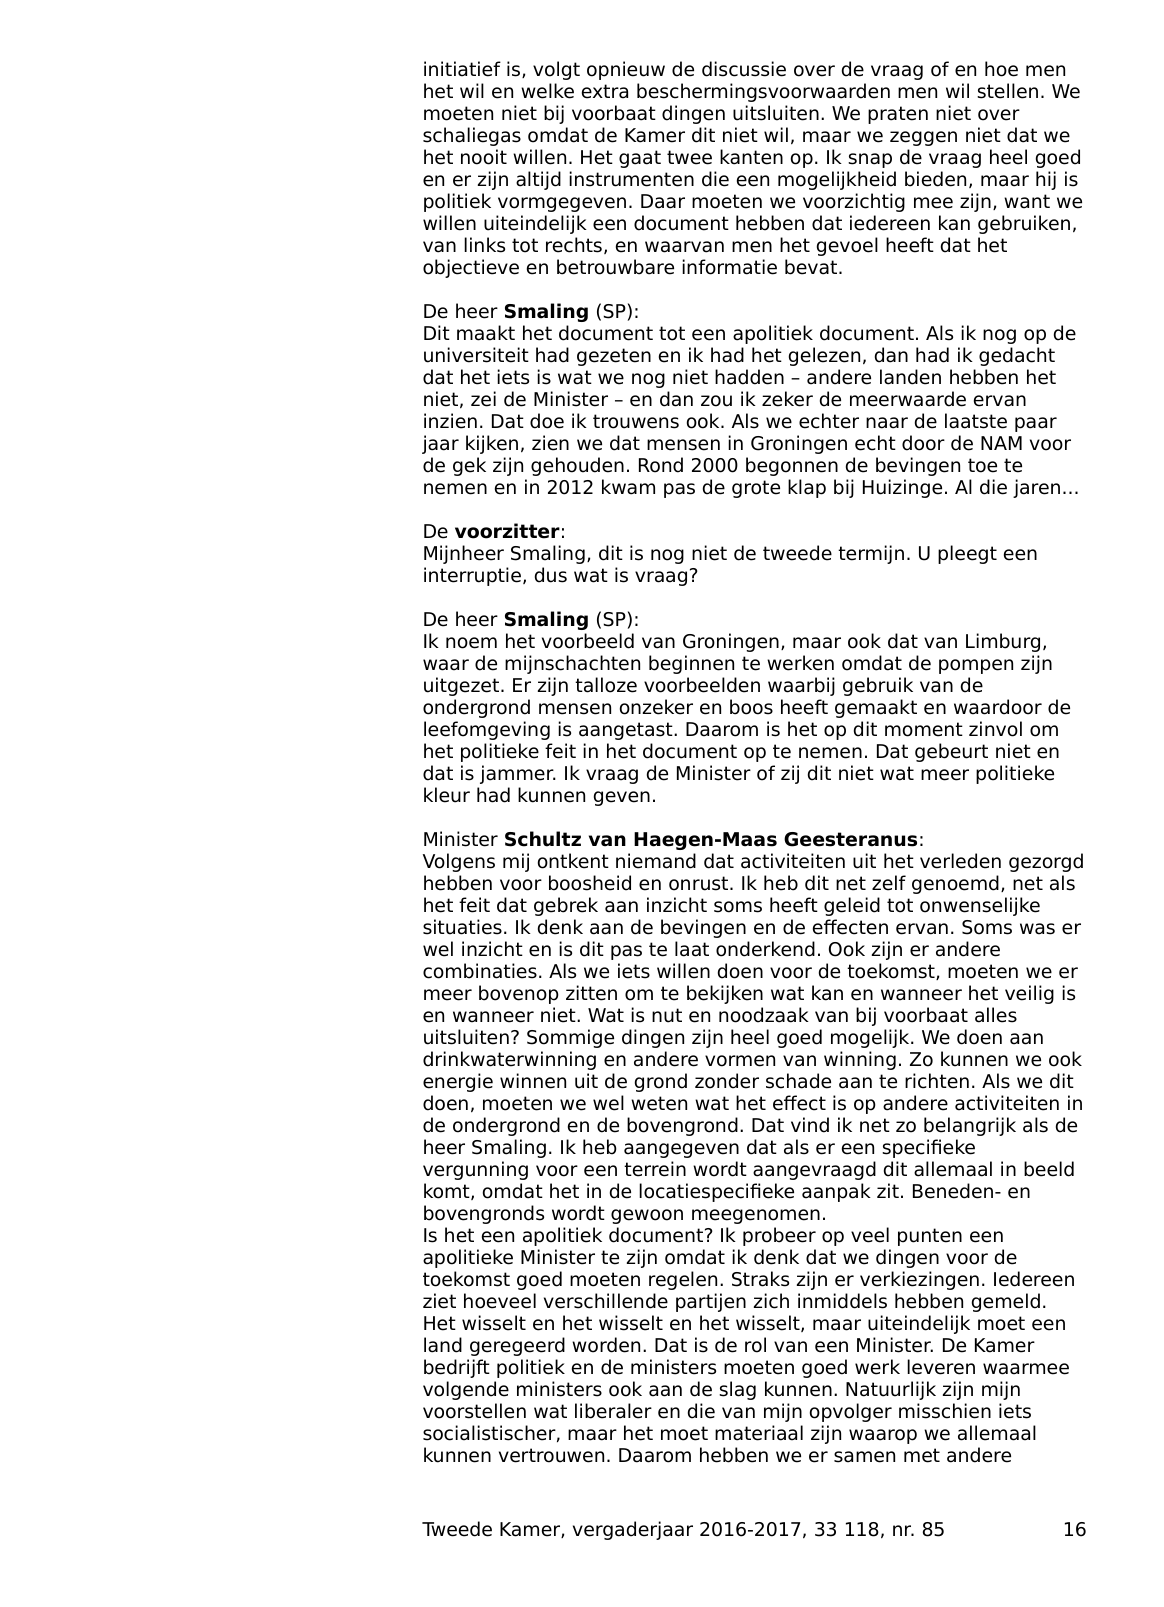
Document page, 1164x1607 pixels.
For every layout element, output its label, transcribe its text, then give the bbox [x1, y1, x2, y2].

text Mijnheer Smaling, dit is nog niet de tweede termijn. U pleegt een interruptie, dus wat is vraag? [422, 543, 1087, 587]
text initiatief is, volgt opnieuw de discussie over de vraag of en hoe men het wil en welke extra beschermingsvoorwaarden men wil stellen. We moeten niet bij voorbaat dingen uitsluiten. We praten niet over schaliegas omdat de Kamer dit niet wil, maar we zeggen niet dat we het nooit willen. Het gaat twee kanten op. Ik snap de vraag heel goed en er zijn altijd instrumenten die een mogelijkheid bieden, maar hij is politiek vormgegeven. Daar moeten we voorzichtig mee zijn, want we willen uiteindelijk een document hebben dat iedereen kan gebruiken, van links tot rechts, en waarvan men het gevoel heeft dat het objectieve en betrouwbare informatie bevat. [422, 59, 1087, 279]
text De heer Smaling (SP): [422, 301, 1087, 323]
text Dit maakt het document tot een apolitiek document. Als ik nog op de universiteit had gezeten en ik had het gelezen, dan had ik gedacht dat het iets is wat we nog niet hadden – andere landen hebben het niet, zei de Minister – en dan zou ik zeker de meerwaarde ervan inzien. Dat doe ik trouwens ook. Als we echter naar de laatste paar jaar kijken, zien we dat mensen in Groningen echt door de NAM voor de gek zijn gehouden. Rond 2000 begonnen de bevingen toe te nemen en in 2012 kwam pas de grote klap bij Huizinge. Al die jaren... [422, 323, 1087, 499]
text Ik noem het voorbeeld van Groningen, maar ook dat van Limburg, waar de mijnschachten beginnen te werken omdat de pompen zijn uitgezet. Er zijn talloze voorbeelden waarbij gebruik van de ondergrond mensen onzeker en boos heeft gemaakt en waardoor de leefomgeving is aangetast. Daarom is het op dit moment zinvol om het politieke feit in het document op te nemen. Dat gebeurt niet en dat is jammer. Ik vraag de Minister of zij dit niet wat meer politieke kleur had kunnen geven. [422, 631, 1087, 807]
text De voorzitter: [422, 521, 1087, 543]
text Volgens mij ontkent niemand dat activiteiten uit het verleden gezorgd hebben voor boosheid en onrust. Ik heb dit net zelf genoemd, net als het feit dat gebrek aan inzicht soms heeft geleid tot onwenselijke situaties. Ik denk aan de bevingen en de effecten ervan. Soms was er wel inzicht en is dit pas te laat onderkend. Ook zijn er andere combinaties. Als we iets willen doen voor de toekomst, moeten we er meer bovenop zitten om te bekijken wat kan en wanneer het veilig is en wanneer niet. Wat is nut en noodzaak van bij voorbaat alles uitsluiten? Sommige dingen zijn heel goed mogelijk. We doen aan drinkwaterwinning en andere vormen van winning. Zo kunnen we ook energie winnen uit de grond zonder schade aan te richten. Als we dit doen, moeten we wel weten wat het effect is op andere activiteiten in de ondergrond en de bovengrond. Dat vind ik net zo belangrijk als de heer Smaling. Ik heb aangegeven dat als er een specifieke vergunning voor een terrein wordt aangevraagd dit allemaal in beeld komt, omdat het in de locatiespecifieke aanpak zit. Beneden- en bovengronds wordt gewoon meegenomen. [422, 851, 1087, 1225]
text Minister Schultz van Haegen-Maas Geesteranus: [422, 829, 1087, 851]
text De heer Smaling (SP): [422, 609, 1087, 631]
text Is het een apolitiek document? Ik probeer op veel punten een apolitieke Minister te zijn omdat ik denk dat we dingen voor de toekomst goed moeten regelen. Straks zijn er verkiezingen. Iedereen ziet hoeveel verschillende partijen zich inmiddels hebben gemeld. Het wisselt en het wisselt en het wisselt, maar uiteindelijk moet een land geregeerd worden. Dat is de rol van een Minister. De Kamer bedrijft politiek en de ministers moeten goed werk leveren waarmee volgende ministers ook aan de slag kunnen. Natuurlijk zijn mijn voorstellen wat liberaler en die van mijn opvolger misschien iets socialistischer, maar het moet materiaal zijn waarop we allemaal kunnen vertrouwen. Daarom hebben we er samen met andere [422, 1225, 1087, 1467]
